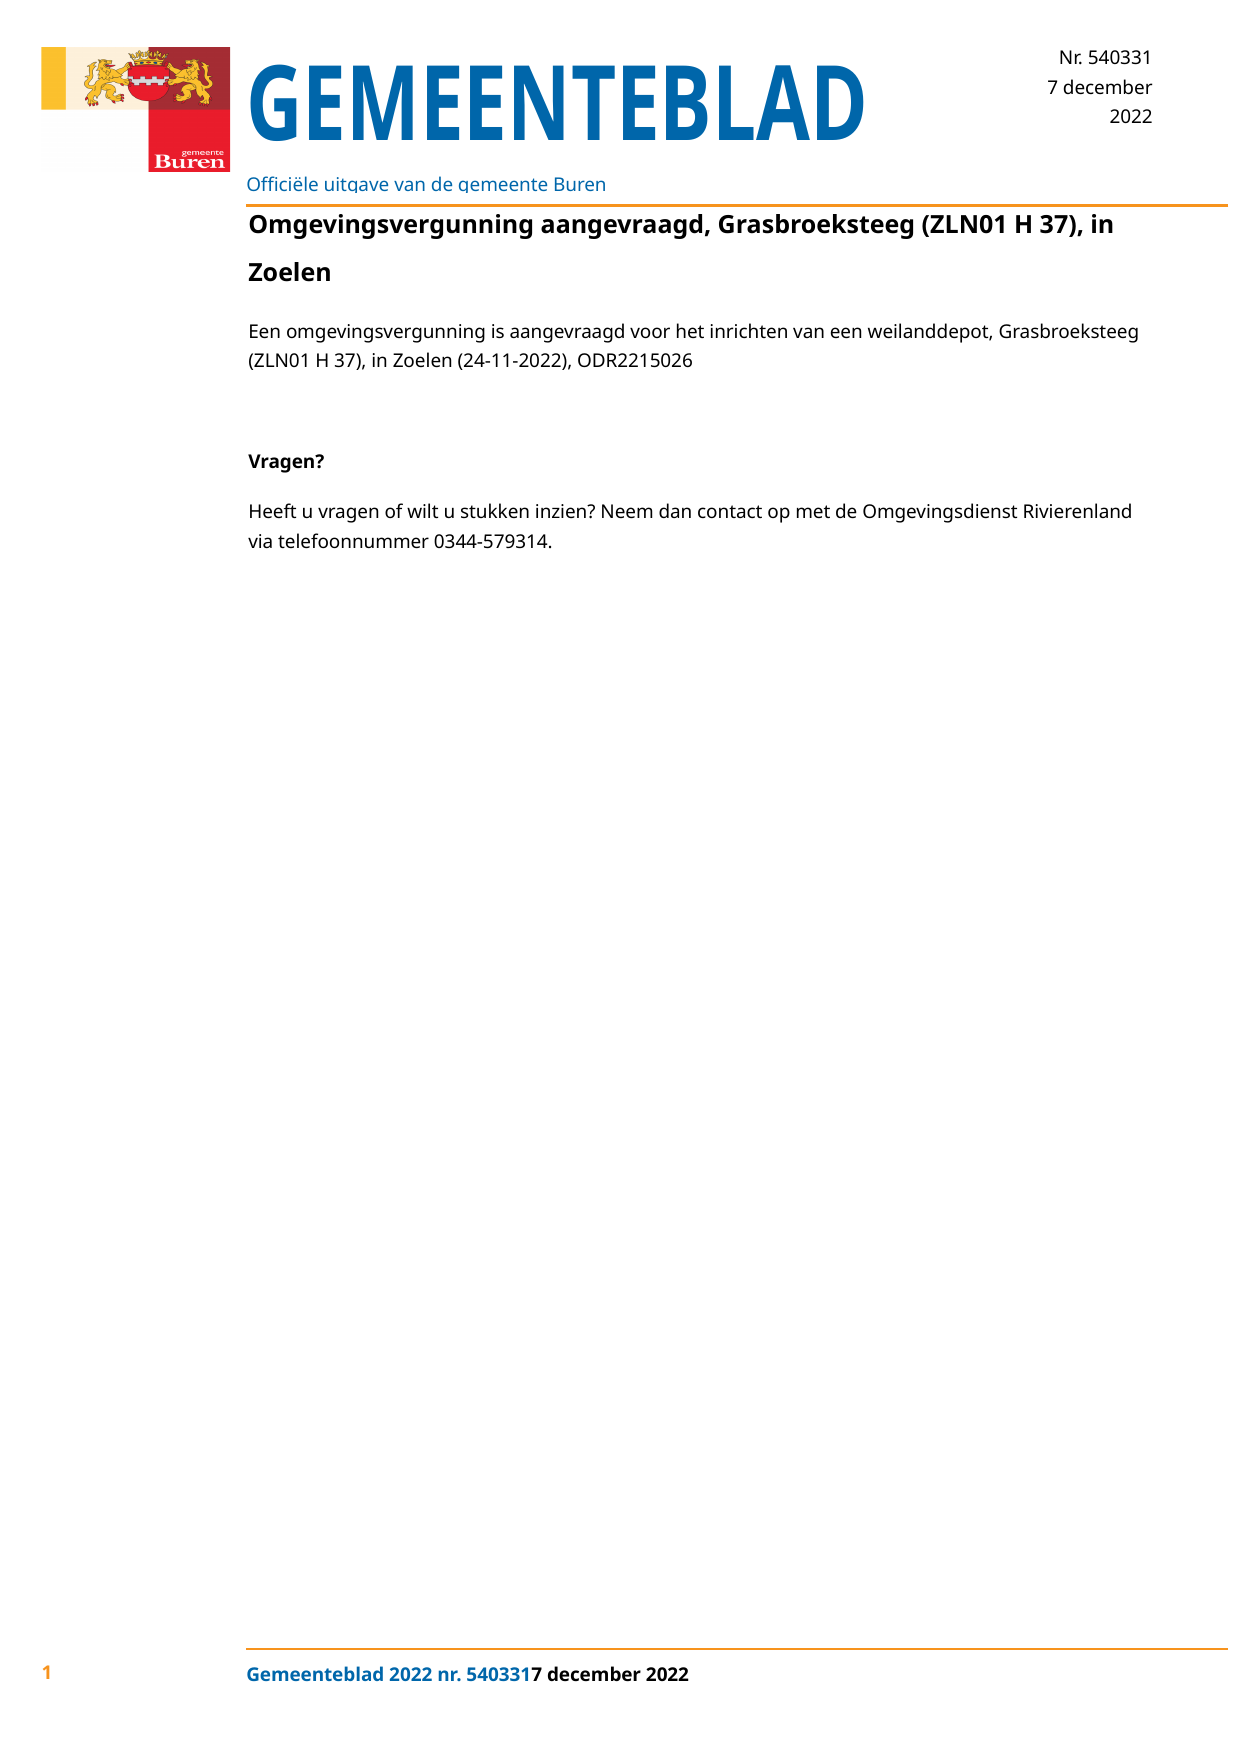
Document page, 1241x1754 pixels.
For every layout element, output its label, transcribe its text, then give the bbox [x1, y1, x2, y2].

text Vragen? [248, 448, 1152, 474]
text Een omgevingsvergunning is aangevraagd voor het inrichten van een weilanddepot, Grasbroeksteeg (ZLN01 H 37), in Zoelen (24-11-2022), ODR2215026 [248, 318, 1152, 373]
text Heeft u vragen of wilt u stukken inzien? Neem dan contact op met de Omgevingsdienst Rivierenland via telefoonnummer 0344-579314. [248, 499, 1152, 554]
text Omgevingsvergunning aangevraagd, Grasbroeksteeg (ZLN01 H 37), in Zoelen [248, 207, 1152, 288]
picture [41, 47, 231, 172]
